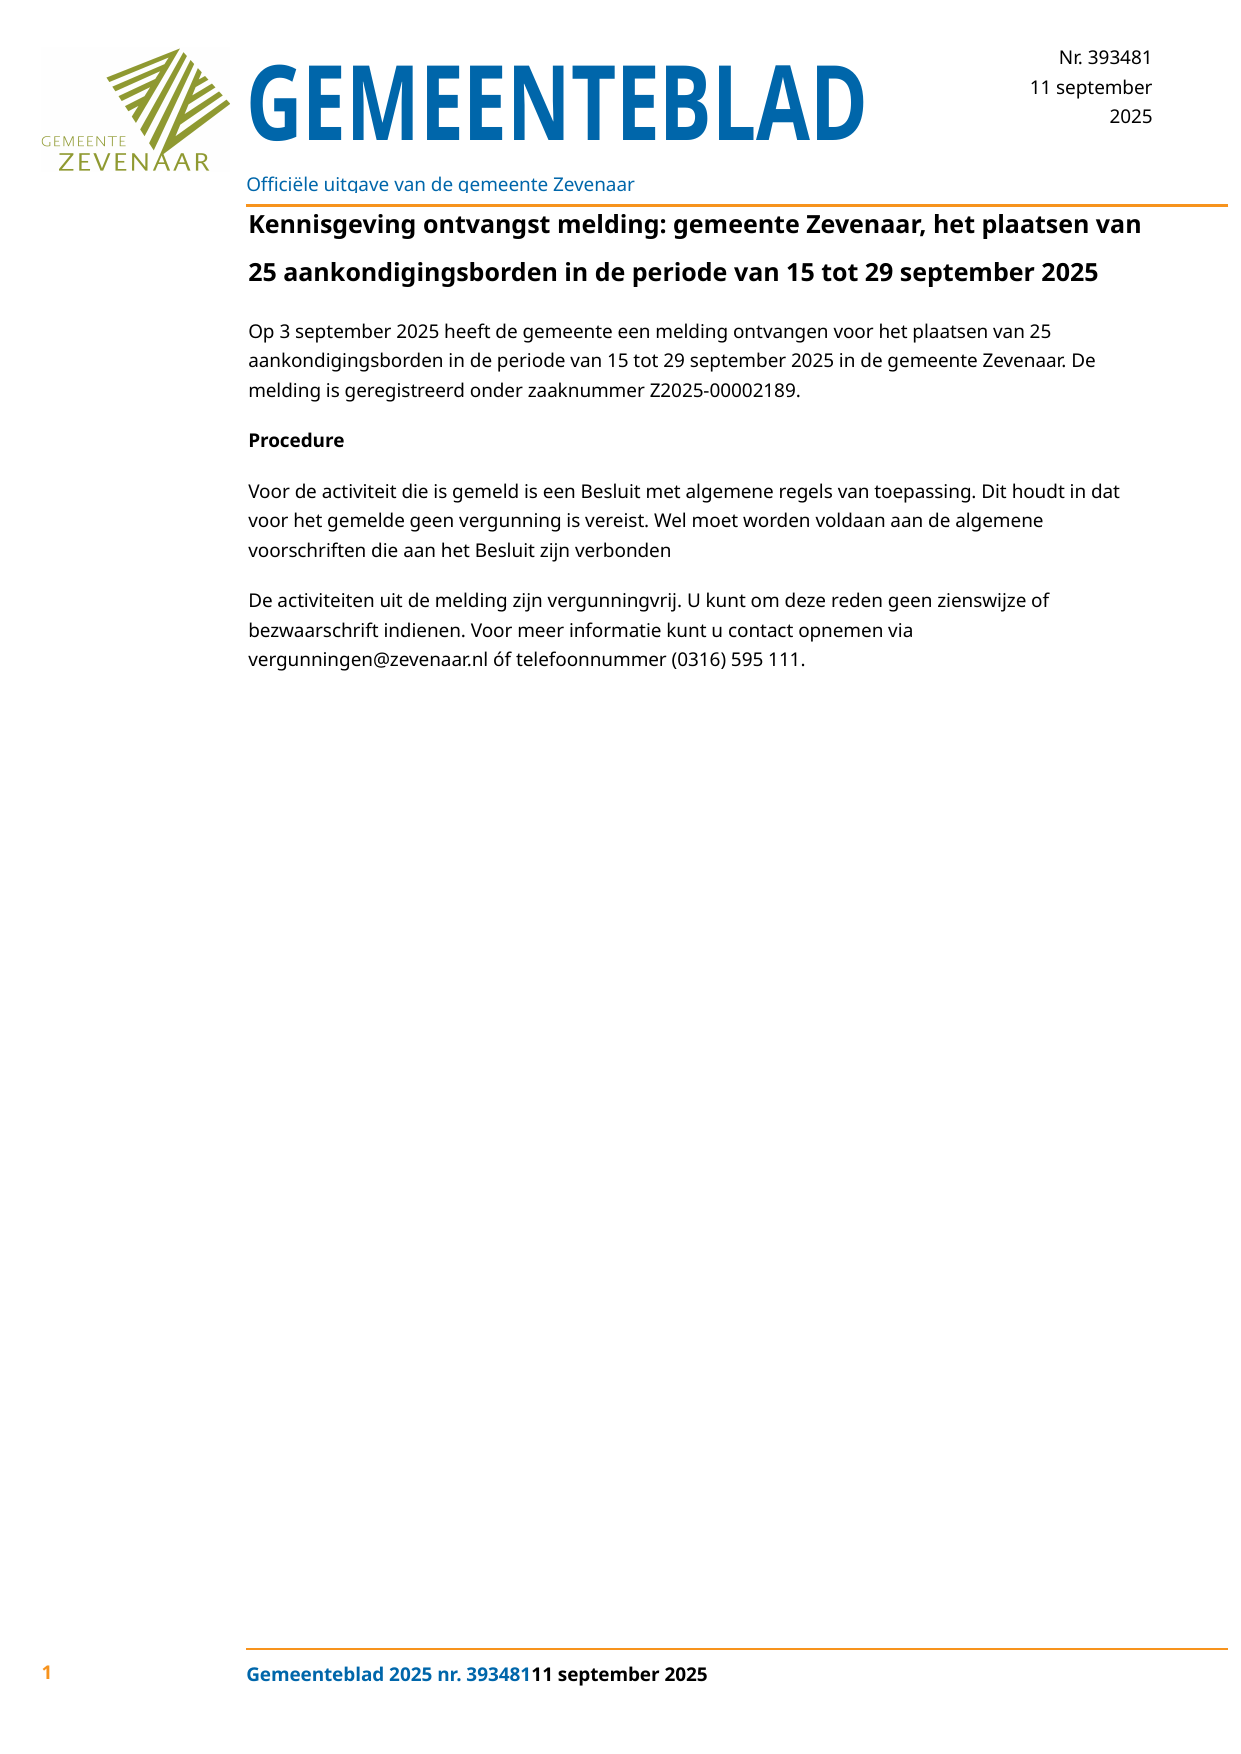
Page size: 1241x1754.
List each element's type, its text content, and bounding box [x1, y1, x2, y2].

picture [41, 47, 231, 172]
text Kennisgeving ontvangst melding: gemeente Zevenaar, het plaatsen van 25 aankondigingsborden in de periode van 15 tot 29 september 2025 [248, 207, 1152, 288]
text De activiteiten uit de melding zijn vergunningvrij. U kunt om deze reden geen zienswijze of bezwaarschrift indienen. Voor meer informatie kunt u contact opnemen via vergunningen@zevenaar.nl óf telefoonnummer (0316) 595 111. [248, 587, 1152, 672]
text Voor de activiteit die is gemeld is een Besluit met algemene regels van toepassing. Dit houdt in dat voor het gemelde geen vergunning is vereist. Wel moet worden voldaan aan de algemene voorschriften die aan het Besluit zijn verbonden [248, 478, 1152, 563]
text Procedure [248, 427, 1152, 453]
text Op 3 september 2025 heeft de gemeente een melding ontvangen voor het plaatsen van 25 aankondigingsborden in de periode van 15 tot 29 september 2025 in de gemeente Zevenaar. De melding is geregistreerd onder zaaknummer Z2025-00002189. [248, 318, 1152, 403]
